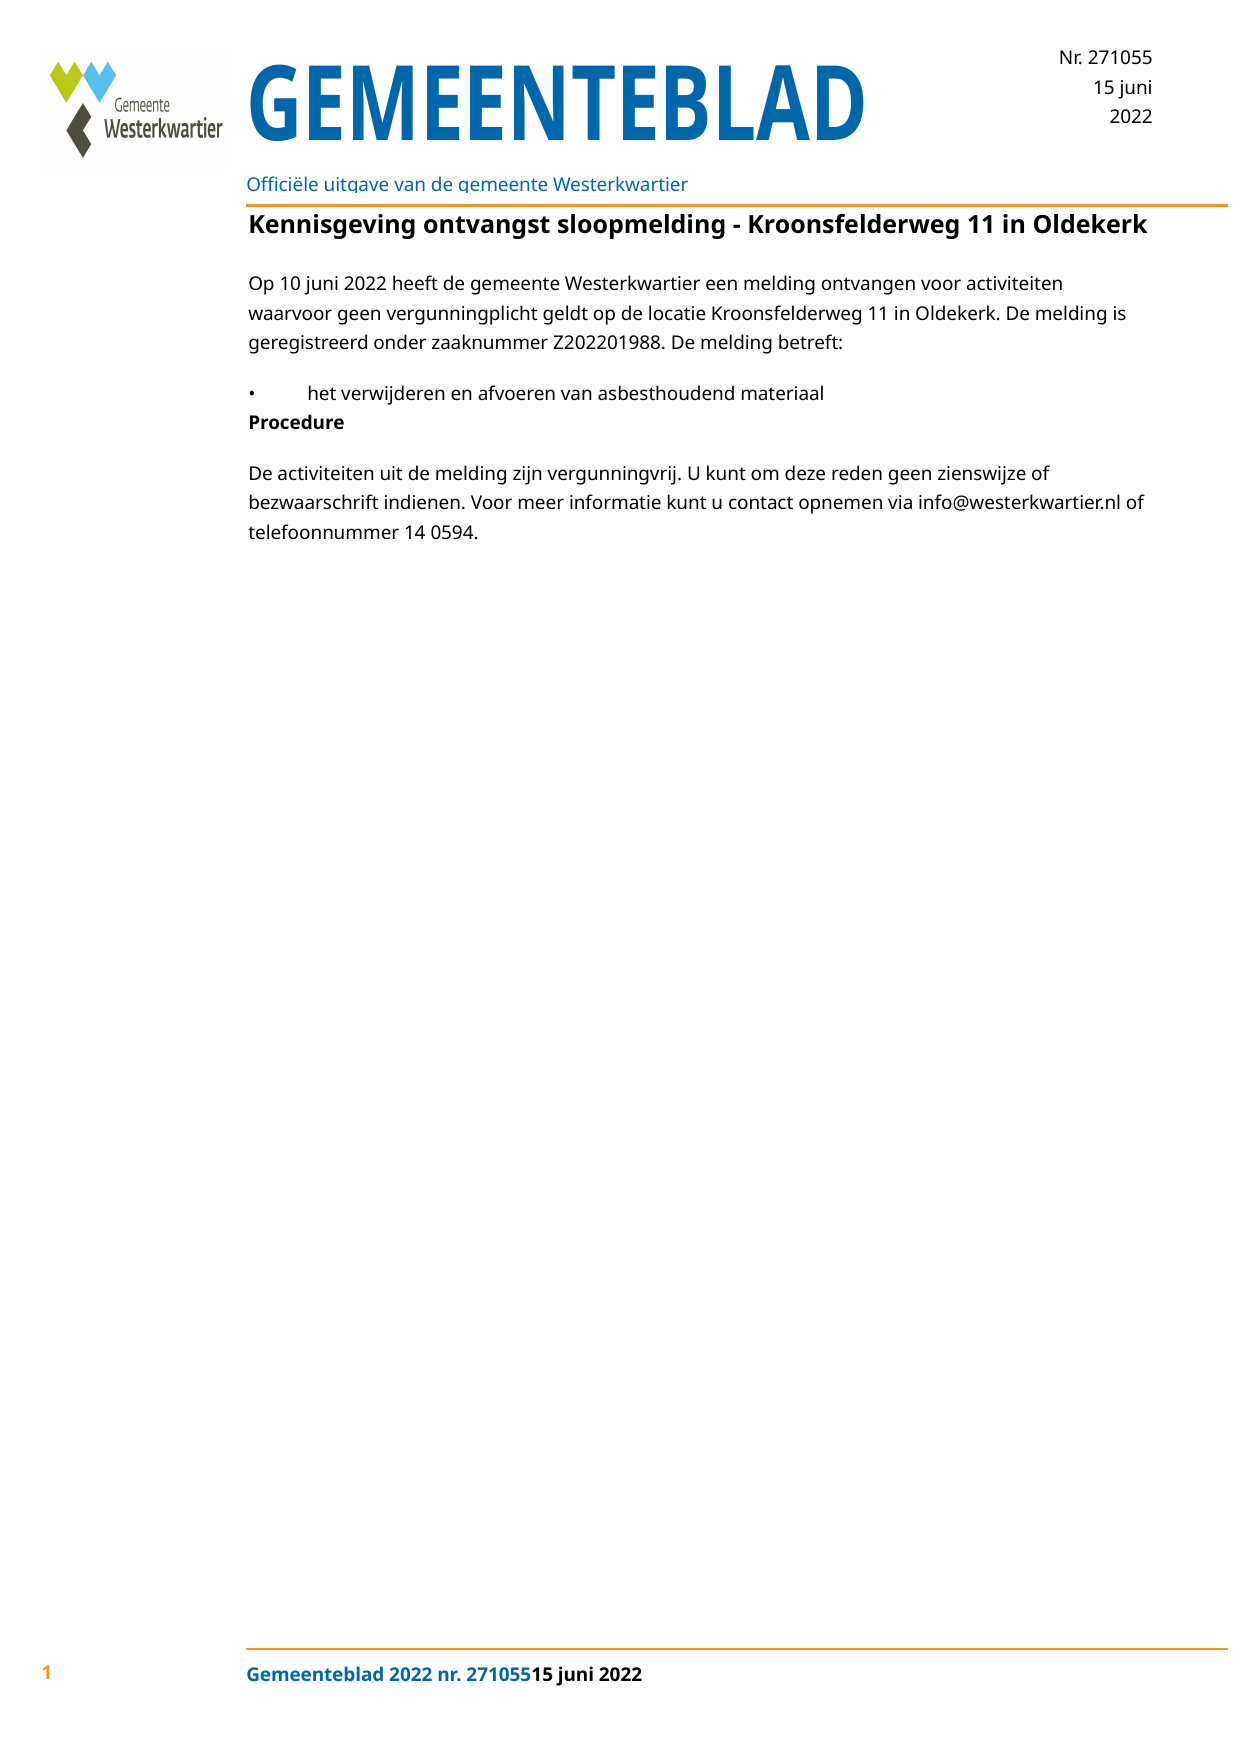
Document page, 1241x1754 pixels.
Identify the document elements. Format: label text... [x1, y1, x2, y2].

text De activiteiten uit de melding zijn vergunningvrij. U kunt om deze reden geen zienswijze of bezwaarschrift indienen. Voor meer informatie kunt u contact opnemen via info@westerkwartier.nl of telefoonnummer 14 0594. [248, 460, 1152, 545]
text Procedure [248, 409, 1152, 435]
text Kennisgeving ontvangst sloopmelding - Kroonsfelderweg 11 in Oldekerk [248, 207, 1152, 241]
text Op 10 juni 2022 heeft de gemeente Westerkwartier een melding ontvangen voor activiteiten waarvoor geen vergunningplicht geldt op de locatie Kroonsfelderweg 11 in Oldekerk. De melding is geregistreerd onder zaaknummer Z202201988. De melding betreft: [248, 270, 1152, 355]
list het verwijderen en afvoeren van asbesthoudend materiaal [248, 380, 1152, 406]
picture [41, 47, 231, 172]
